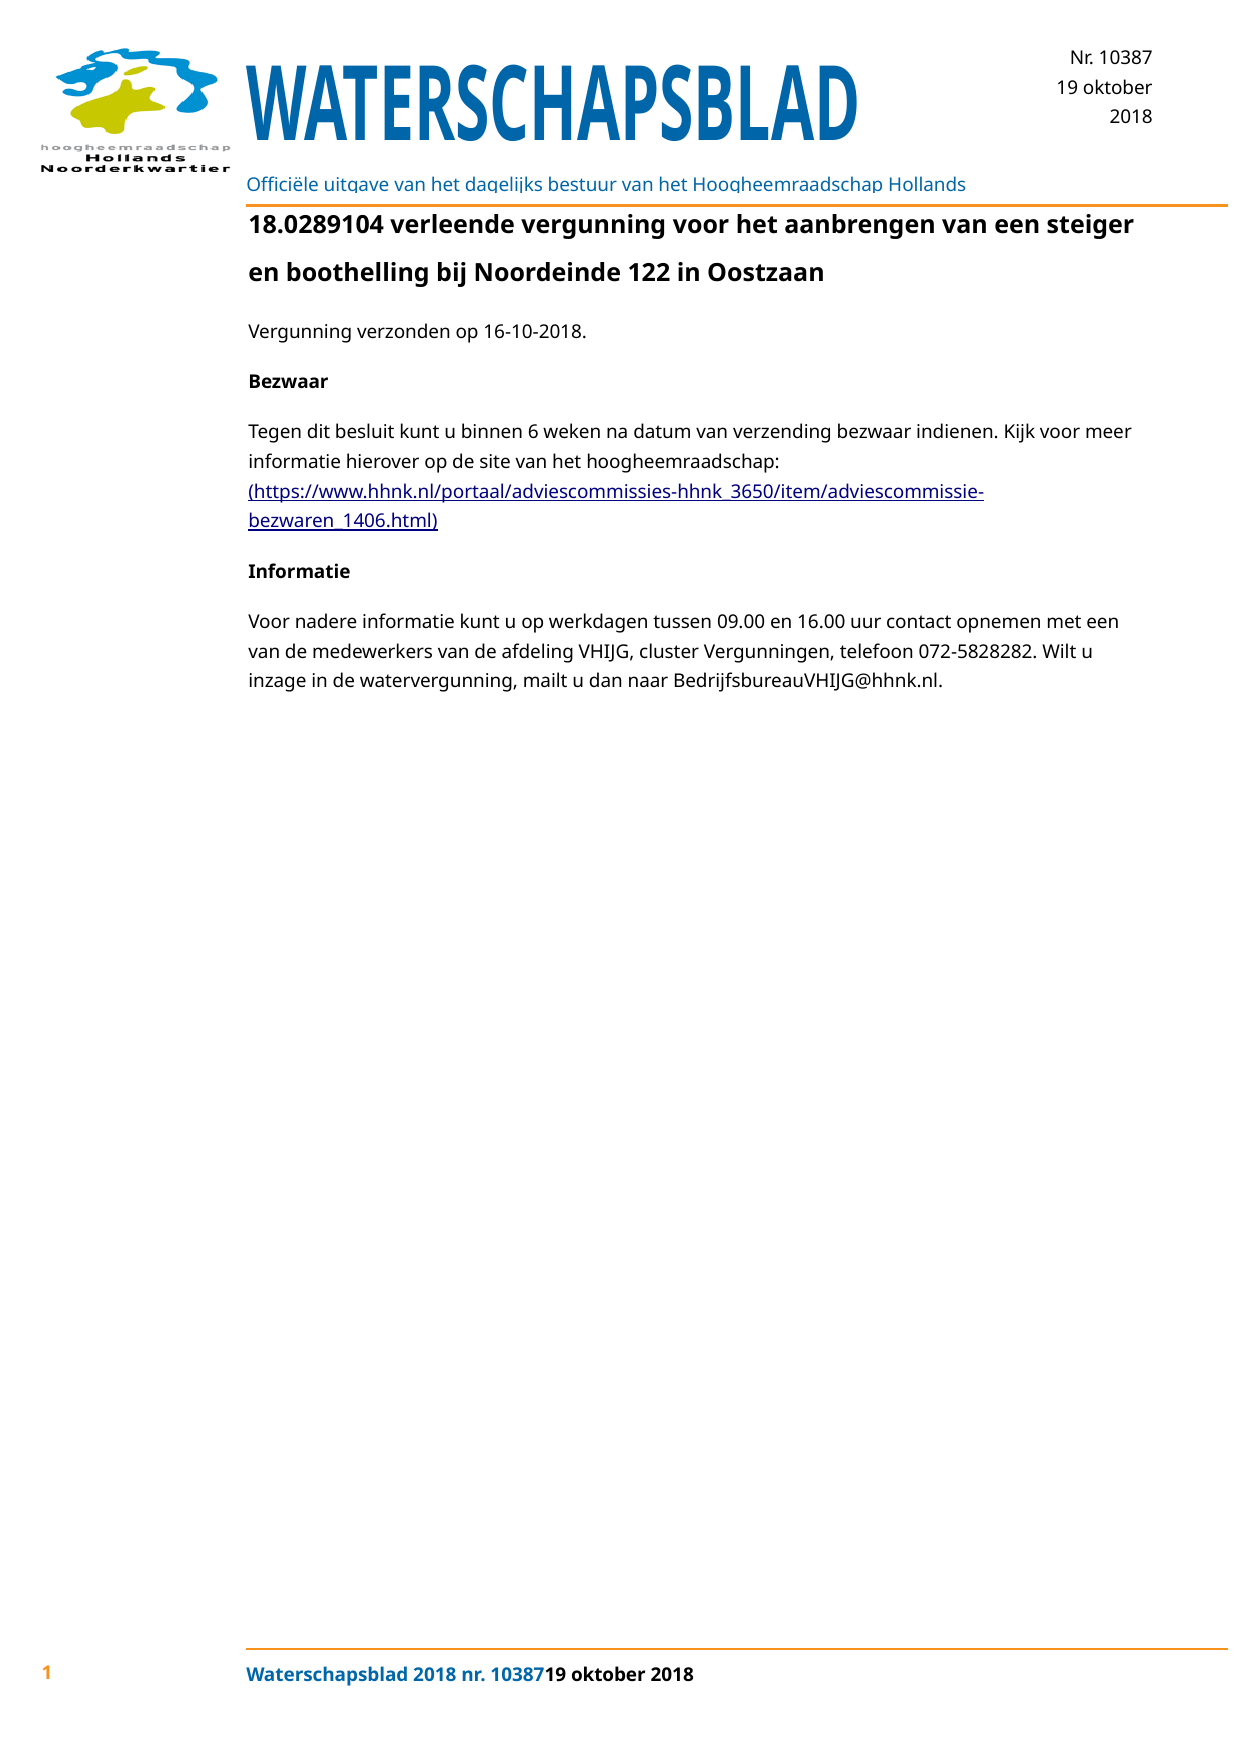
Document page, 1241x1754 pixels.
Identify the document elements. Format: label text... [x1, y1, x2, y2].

text Bezwaar [248, 368, 1152, 394]
text 18.0289104 verleende vergunning voor het aanbrengen van een steiger en boothelling bij Noordeinde 122 in Oostzaan [248, 207, 1152, 288]
picture [41, 47, 231, 172]
text Voor nadere informatie kunt u op werkdagen tussen 09.00 en 16.00 uur contact opnemen met een van de medewerkers van de afdeling VHIJG, cluster Vergunningen, telefoon 072-5828282. Wilt u inzage in de watervergunning, mailt u dan naar BedrijfsbureauVHIJG@hhnk.nl. [248, 608, 1152, 693]
text Vergunning verzonden op 16-10-2018. [248, 318, 1152, 344]
text Informatie [248, 558, 1152, 584]
text Tegen dit besluit kunt u binnen 6 weken na datum van verzending bezwaar indienen. Kijk voor meer informatie hierover op de site van het hoogheemraadschap: (https://www.hhnk.nl/portaal/adviescommissies-hhnk_3650/item/adviescommissie-bezwaren_1406.html) [248, 419, 1152, 533]
